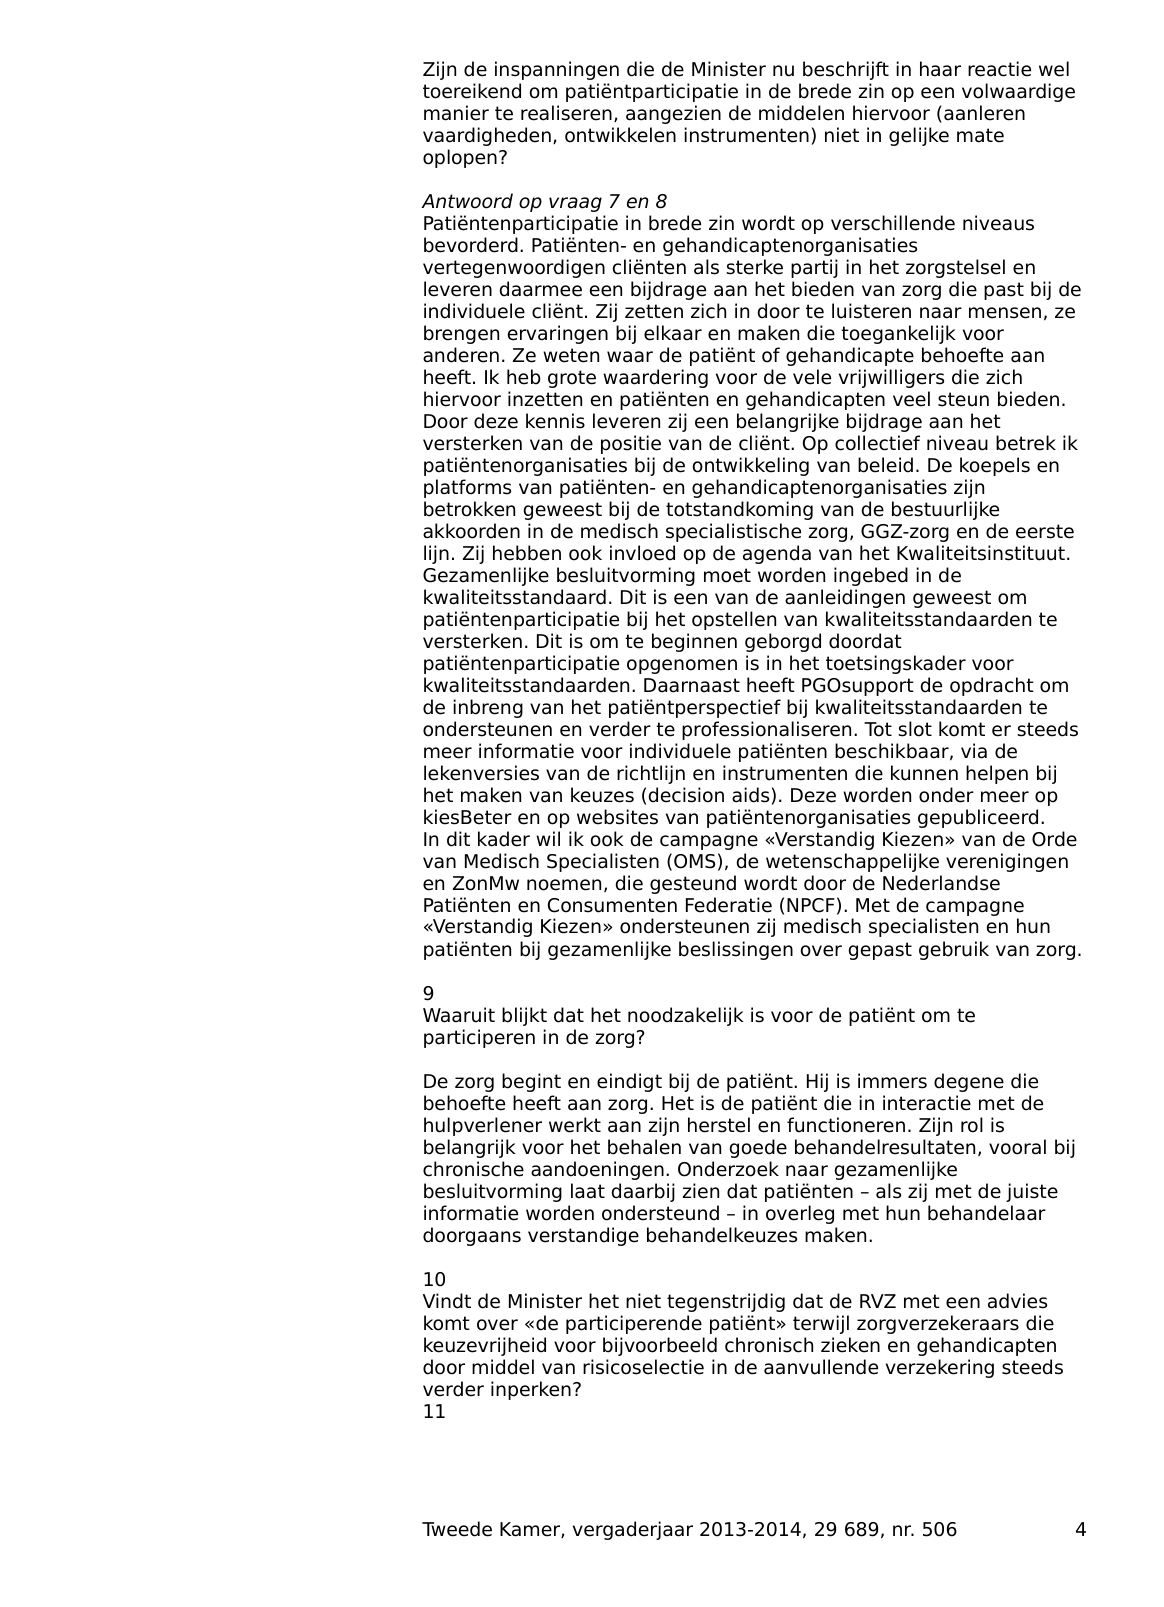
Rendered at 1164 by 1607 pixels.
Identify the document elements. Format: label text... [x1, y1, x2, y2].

text Gezamenlijke besluitvorming moet worden ingebed in de kwaliteitsstandaard. Dit is een van de aanleidingen geweest om patiëntenparticipatie bij het opstellen van kwaliteitsstandaarden te versterken. Dit is om te beginnen geborgd doordat patiëntenparticipatie opgenomen is in het toetsingskader voor kwaliteitsstandaarden. Daarnaast heeft PGOsupport de opdracht om de inbreng van het patiëntperspectief bij kwaliteitsstandaarden te ondersteunen en verder te professionaliseren. Tot slot komt er steeds meer informatie voor individuele patiënten beschikbaar, via de lekenversies van de richtlijn en instrumenten die kunnen helpen bij het maken van keuzes (decision aids). Deze worden onder meer op kiesBeter en op websites van patiëntenorganisaties gepubliceerd. [422, 565, 1087, 828]
text Patiëntenparticipatie in brede zin wordt op verschillende niveaus bevorderd. Patiënten- en gehandicaptenorganisaties vertegenwoordigen cliënten als sterke partij in het zorgstelsel en leveren daarmee een bijdrage aan het bieden van zorg die past bij de individuele cliënt. Zij zetten zich in door te luisteren naar mensen, ze brengen ervaringen bij elkaar en maken die toegankelijk voor anderen. Ze weten waar de patiënt of gehandicapte behoefte aan heeft. Ik heb grote waardering voor de vele vrijwilligers die zich hiervoor inzetten en patiënten en gehandicapten veel steun bieden. Door deze kennis leveren zij een belangrijke bijdrage aan het versterken van de positie van de cliënt. Op collectief niveau betrek ik patiëntenorganisaties bij de ontwikkeling van beleid. De koepels en platforms van patiënten- en gehandicaptenorganisaties zijn betrokken geweest bij de totstandkoming van de bestuurlijke akkoorden in de medisch specialistische zorg, GGZ-zorg en de eerste lijn. Zij hebben ook invloed op de agenda van het Kwaliteitsinstituut. [422, 213, 1087, 565]
text In dit kader wil ik ook de campagne «Verstandig Kiezen» van de Orde van Medisch Specialisten (OMS), de wetenschappelijke verenigingen en ZonMw noemen, die gesteund wordt door de Nederlandse Patiënten en Consumenten Federatie (NPCF). Met de campagne «Verstandig Kiezen» ondersteunen zij medisch specialisten en hun patiënten bij gezamenlijke beslissingen over gepast gebruik van zorg. [422, 828, 1087, 960]
text 11 [422, 1401, 1087, 1423]
text 10 [422, 1269, 1087, 1291]
text Antwoord op vraag 7 en 8 [422, 191, 1087, 213]
text Zijn de inspanningen die de Minister nu beschrijft in haar reactie wel toereikend om patiëntparticipatie in de brede zin op een volwaardige manier te realiseren, aangezien de middelen hiervoor (aanleren vaardigheden, ontwikkelen instrumenten) niet in gelijke mate oplopen? [422, 59, 1087, 169]
text Vindt de Minister het niet tegenstrijdig dat de RVZ met een advies komt over «de participerende patiënt» terwijl zorgverzekeraars die keuzevrijheid voor bijvoorbeeld chronisch zieken en gehandicapten door middel van risicoselectie in de aanvullende verzekering steeds verder inperken? [422, 1291, 1087, 1401]
text Waaruit blijkt dat het noodzakelijk is voor de patiënt om te participeren in de zorg? [422, 1004, 1087, 1048]
text 9 [422, 983, 1087, 1004]
text De zorg begint en eindigt bij de patiënt. Hij is immers degene die behoefte heeft aan zorg. Het is de patiënt die in interactie met de hulpverlener werkt aan zijn herstel en functioneren. Zijn rol is belangrijk voor het behalen van goede behandelresultaten, vooral bij chronische aandoeningen. Onderzoek naar gezamenlijke besluitvorming laat daarbij zien dat patiënten – als zij met de juiste informatie worden ondersteund – in overleg met hun behandelaar doorgaans verstandige behandelkeuzes maken. [422, 1071, 1087, 1247]
